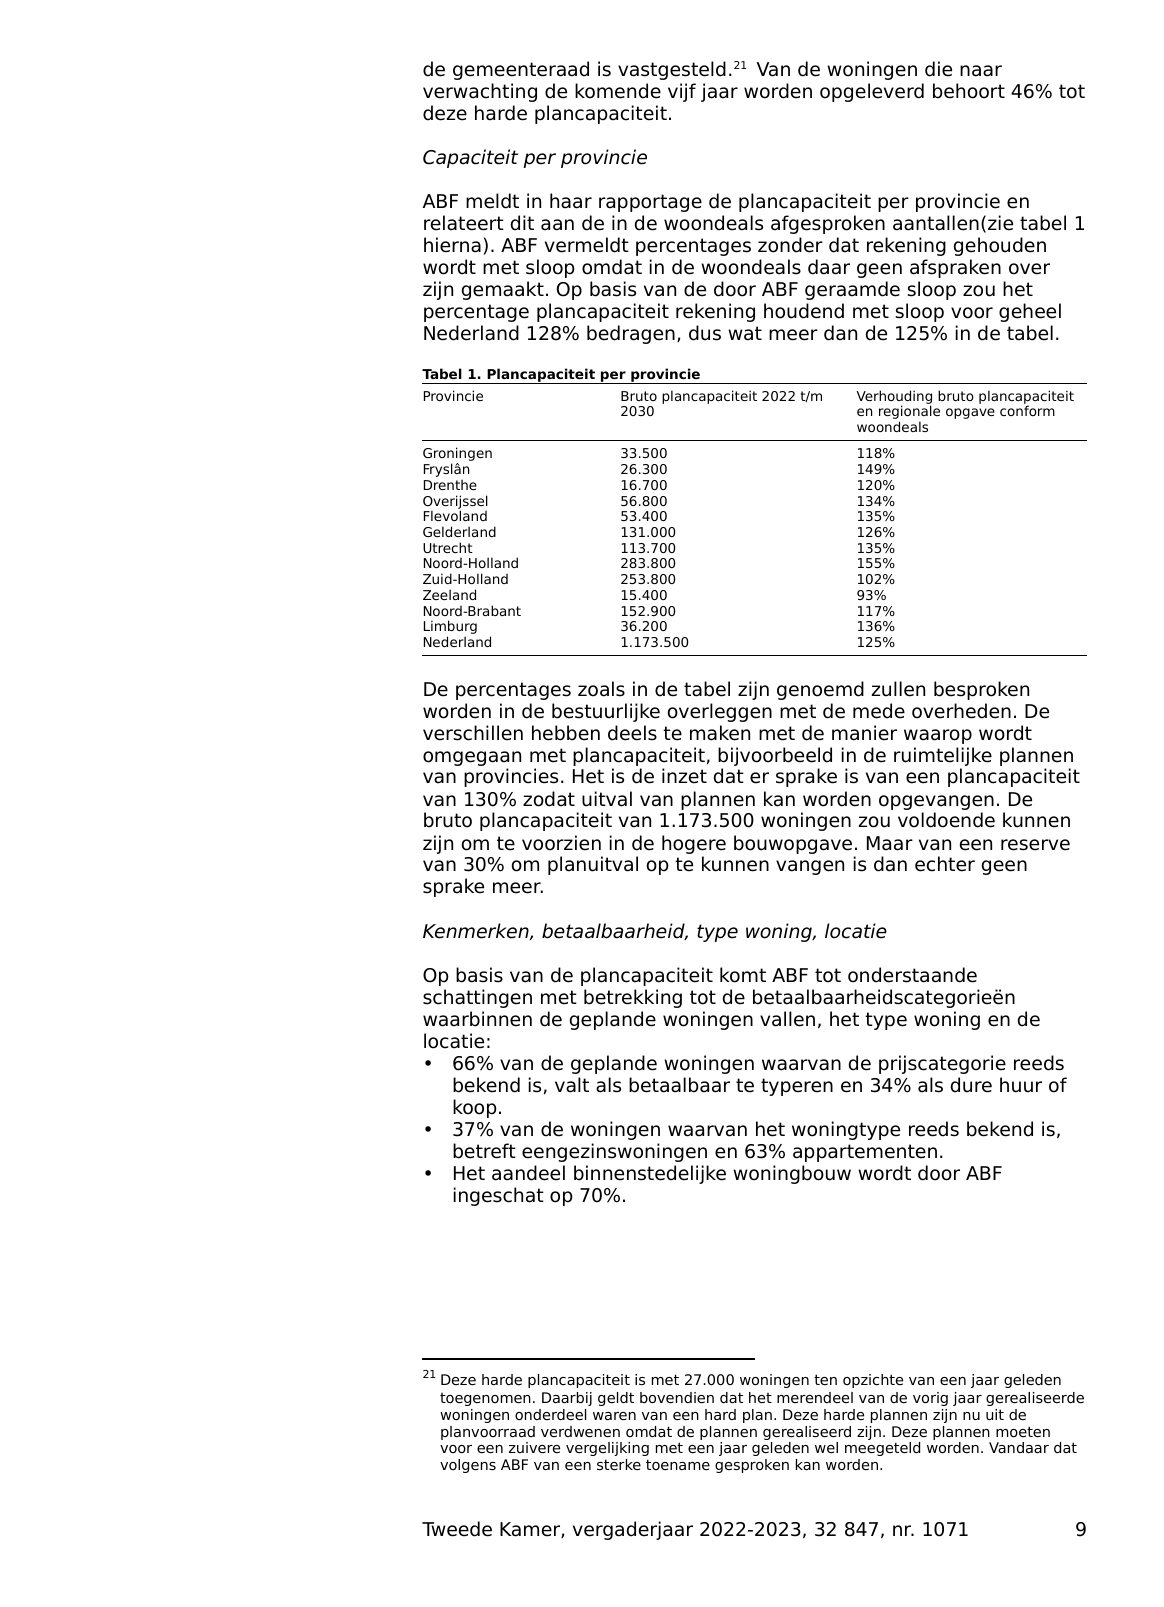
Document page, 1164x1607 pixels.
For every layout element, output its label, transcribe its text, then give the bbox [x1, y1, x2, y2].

table_cell Flevoland [422, 509, 614, 525]
table_cell Overijssel [422, 493, 614, 509]
table_header Tabel 1. Plancapaciteit per provincie [422, 367, 1087, 383]
table_cell 26.300 [614, 462, 850, 478]
text • 37% van de woningen waarvan het woningtype reeds bekend is, betreft eengezinswoningen en 63% appartementen. [422, 1118, 1087, 1162]
table_cell Bruto plancapaciteit 2022 t/m 2030 [614, 384, 850, 440]
text De percentages zoals in de tabel zijn genoemd zullen besproken worden in de bestuurlijke overleggen met de mede overheden. De verschillen hebben deels te maken met de manier waarop wordt omgegaan met plancapaciteit, bijvoorbeeld in de ruimtelijke plannen van provincies. Het is de inzet dat er sprake is van een plancapaciteit van 130% zodat uitval van plannen kan worden opgevangen. De bruto plancapaciteit van 1.173.500 woningen zou voldoende kunnen zijn om te voorzien in de hogere bouwopgave. Maar van een reserve van 30% om planuitval op te kunnen vangen is dan echter geen sprake meer. [422, 678, 1087, 898]
table_cell Nederland [422, 635, 614, 655]
table_cell 53.400 [614, 509, 850, 525]
table_cell 93% [850, 588, 1087, 603]
table_cell 1.173.500 [614, 635, 850, 655]
table_cell 33.500 [614, 441, 850, 462]
table_cell 117% [850, 604, 1087, 619]
table_cell Groningen [422, 441, 614, 462]
table_cell 149% [850, 462, 1087, 478]
table_cell 135% [850, 509, 1087, 525]
table_cell 15.400 [614, 588, 850, 603]
subtitle Kenmerken, betaalbaarheid, type woning, locatie [422, 921, 1087, 942]
table_cell 155% [850, 556, 1087, 572]
table_cell 152.900 [614, 604, 850, 619]
text de gemeenteraad is vastgesteld. Van de woningen die naar verwachting de komende vijf jaar worden opgeleverd behoort 46% tot deze harde plancapaciteit. [422, 59, 1087, 125]
text • 66% van de geplande woningen waarvan de prijscategorie reeds bekend is, valt als betaalbaar te typeren en 34% als dure huur of koop. [422, 1053, 1087, 1118]
text Op basis van de plancapaciteit komt ABF tot onderstaande schattingen met betrekking tot de betaalbaarheidscategorieën waarbinnen de geplande woningen vallen, het type woning en de locatie: [422, 965, 1087, 1053]
subtitle Capaciteit per provincie [422, 147, 1087, 169]
table_cell 126% [850, 525, 1087, 541]
table_cell 113.700 [614, 541, 850, 556]
table_cell 125% [850, 635, 1087, 655]
table_cell Noord-Holland [422, 556, 614, 572]
table_cell Limburg [422, 619, 614, 635]
table_cell Zeeland [422, 588, 614, 603]
table_cell 134% [850, 493, 1087, 509]
table_cell Fryslân [422, 462, 614, 478]
table_cell Zuid-Holland [422, 572, 614, 588]
table_cell 118% [850, 441, 1087, 462]
table_cell Utrecht [422, 541, 614, 556]
table_cell 120% [850, 478, 1087, 493]
table_cell Provincie [422, 384, 614, 440]
table_cell 131.000 [614, 525, 850, 541]
text Deze harde plancapaciteit is met 27.000 woningen ten opzichte van een jaar geleden toegenomen. Daarbij geldt bovendien dat het merendeel van de vorig jaar gerealiseerde woningen onderdeel waren van een hard plan. Deze harde plannen zijn nu uit de planvoorraad verdwenen omdat de plannen gerealiseerd zijn. Deze plannen moeten voor een zuivere vergelijking met een jaar geleden wel meegeteld worden. Vandaar dat volgens ABF van een sterke toename gesproken kan worden. [422, 1368, 1087, 1474]
table_cell 56.800 [614, 493, 850, 509]
table_cell Drenthe [422, 478, 614, 493]
table_cell 16.700 [614, 478, 850, 493]
table_cell 102% [850, 572, 1087, 588]
table_cell Verhouding bruto plancapaciteit en regionale opgave conform woondeals [850, 384, 1087, 440]
table_cell 135% [850, 541, 1087, 556]
table_cell 253.800 [614, 572, 850, 588]
table_cell 283.800 [614, 556, 850, 572]
text • Het aandeel binnenstedelijke woningbouw wordt door ABF ingeschat op 70%. [422, 1162, 1087, 1206]
table_cell Gelderland [422, 525, 614, 541]
table_cell 36.200 [614, 619, 850, 635]
table_cell 136% [850, 619, 1087, 635]
table_cell Noord-Brabant [422, 604, 614, 619]
text ABF meldt in haar rapportage de plancapaciteit per provincie en relateert dit aan de in de woondeals afgesproken aantallen(zie tabel 1 hierna). ABF vermeldt percentages zonder dat rekening gehouden wordt met sloop omdat in de woondeals daar geen afspraken over zijn gemaakt. Op basis van de door ABF geraamde sloop zou het percentage plancapaciteit rekening houdend met sloop voor geheel Nederland 128% bedragen, dus wat meer dan de 125% in de tabel. [422, 191, 1087, 345]
